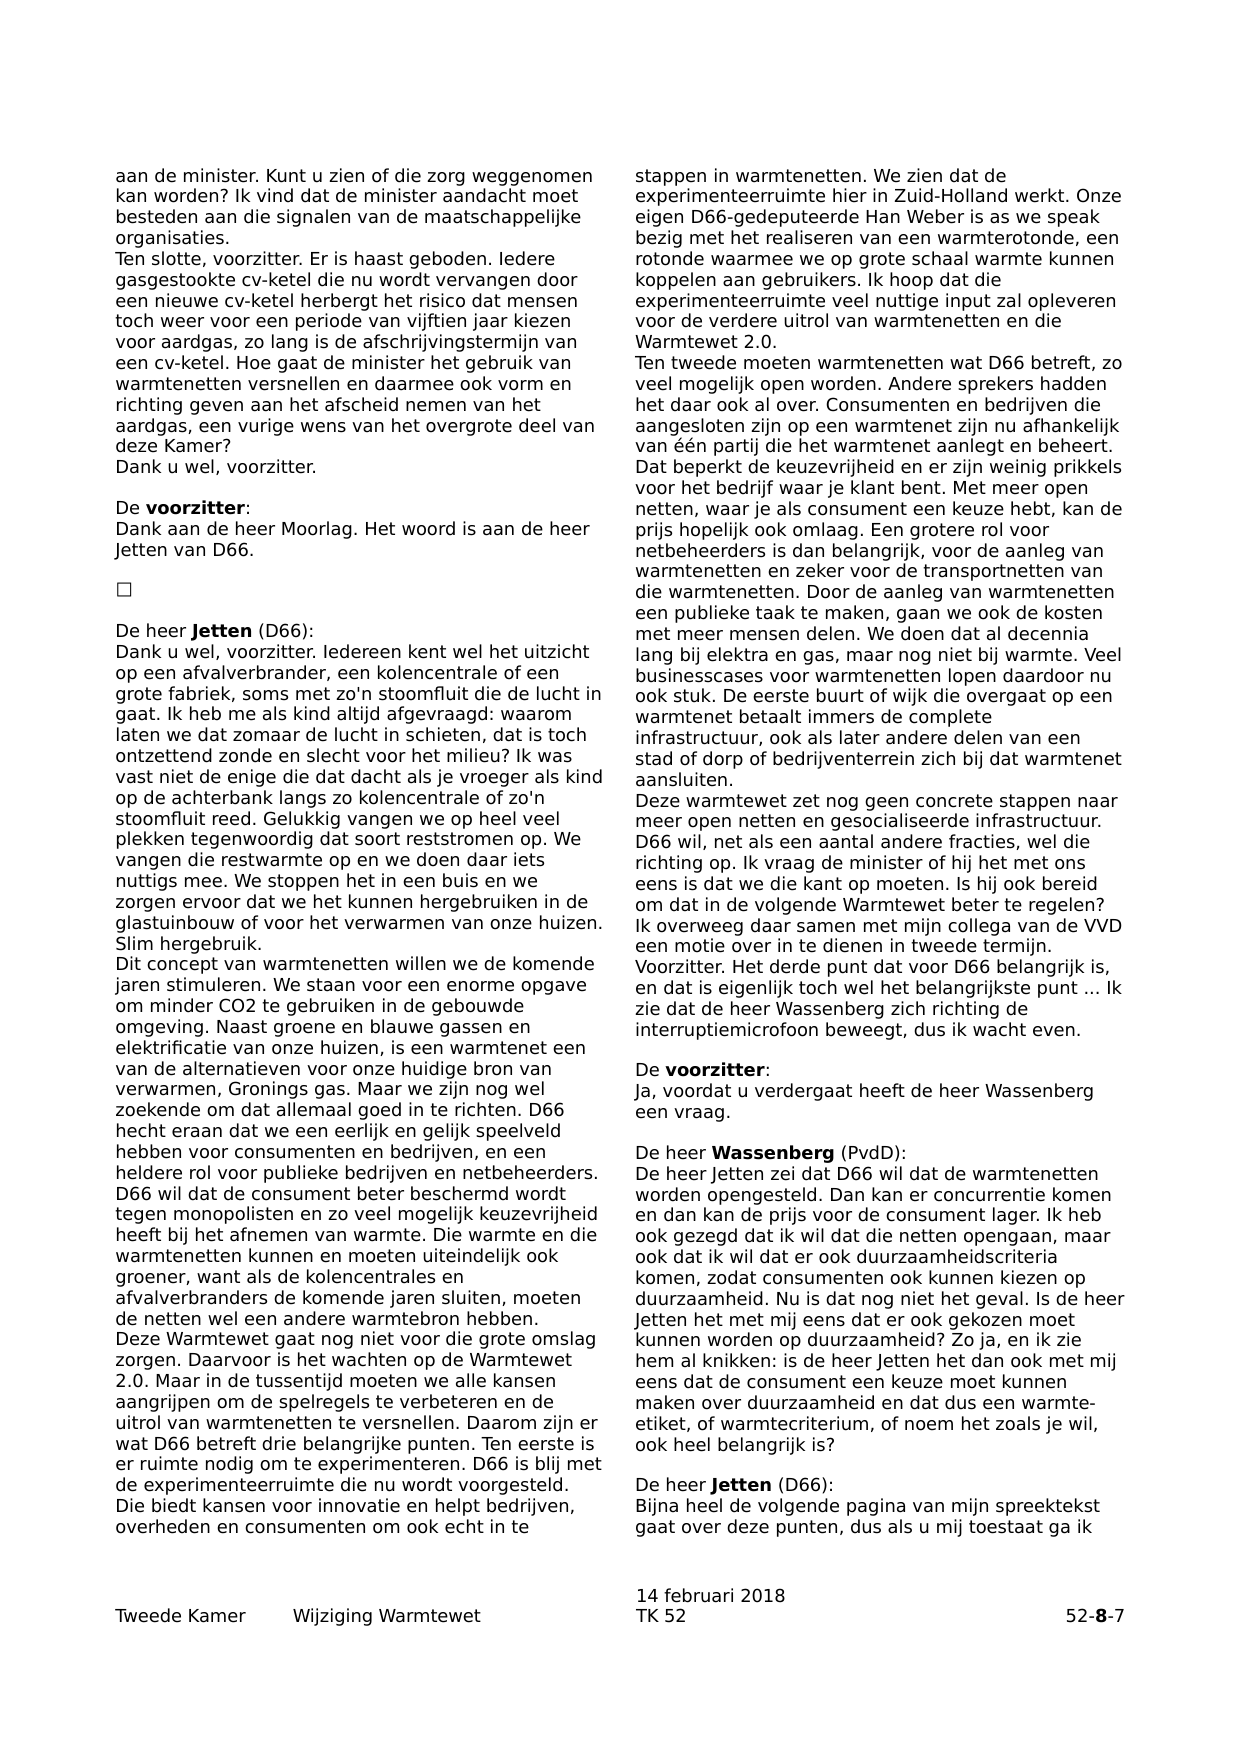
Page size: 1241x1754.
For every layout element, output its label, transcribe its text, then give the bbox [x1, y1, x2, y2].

text Dank u wel, voorzitter. [115, 457, 605, 478]
text Deze Warmtewet gaat nog niet voor die grote omslag zorgen. Daarvoor is het wachten op de Warmtewet 2.0. Maar in de tussentijd moeten we alle kansen aangrijpen om de spelregels te verbeteren en de uitrol van warmtenetten te versnellen. Daarom zijn er wat D66 betreft drie belangrijke punten. Ten eerste is er ruimte nodig om te experimenteren. D66 is blij met de experimenteerruimte die nu wordt voorgesteld. Die biedt kansen voor innovatie en helpt bedrijven, overheden en consumenten om ook echt in te [115, 1329, 605, 1537]
text aan de minister. Kunt u zien of die zorg weggenomen kan worden? Ik vind dat de minister aandacht moet besteden aan die signalen van de maatschappelijke organisaties. [115, 165, 605, 249]
text Ten slotte, voorzitter. Er is haast geboden. Iedere gasgestookte cv-ketel die nu wordt vervangen door een nieuwe cv-ketel herbergt het risico dat mensen toch weer voor een periode van vijftien jaar kiezen voor aardgas, zo lang is de afschrijvingstermijn van een cv-ketel. Hoe gaat de minister het gebruik van warmtenetten versnellen en daarmee ook vorm en richting geven aan het afscheid nemen van het aardgas, een vurige wens van het overgrote deel van deze Kamer? [115, 249, 605, 457]
text Dank u wel, voorzitter. Iedereen kent wel het uitzicht op een afvalverbrander, een kolencentrale of een grote fabriek, soms met zo'n stoomfluit die de lucht in gaat. Ik heb me als kind altijd afgevraagd: waarom laten we dat zomaar de lucht in schieten, dat is toch ontzettend zonde en slecht voor het milieu? Ik was vast niet de enige die dat dacht als je vroeger als kind op de achterbank langs zo kolencentrale of zo'n stoomfluit reed. Gelukkig vangen we op heel veel plekken tegenwoordig dat soort reststromen op. We vangen die restwarmte op en we doen daar iets nuttigs mee. We stoppen het in een buis en we zorgen ervoor dat we het kunnen hergebruiken in de glastuinbouw of voor het verwarmen van onze huizen. Slim hergebruik. [115, 642, 605, 954]
text Ja, voordat u verdergaat heeft de heer Wassenberg een vraag. [635, 1081, 1125, 1123]
text Dank aan de heer Moorlag. Het woord is aan de heer Jetten van D66. [115, 518, 605, 560]
text De voorzitter: [115, 498, 605, 518]
text Dit concept van warmtenetten willen we de komende jaren stimuleren. We staan voor een enorme opgave om minder CO2 te gebruiken in de gebouwde omgeving. Naast groene en blauwe gassen en elektrificatie van onze huizen, is een warmtenet een van de alternatieven voor onze huidige bron van verwarmen, Gronings gas. Maar we zijn nog wel zoekende om dat allemaal goed in te richten. D66 hecht eraan dat we een eerlijk en gelijk speelveld hebben voor consumenten en bedrijven, en een heldere rol voor publieke bedrijven en netbeheerders. D66 wil dat de consument beter beschermd wordt tegen monopolisten en zo veel mogelijk keuzevrijheid heeft bij het afnemen van warmte. Die warmte en die warmtenetten kunnen en moeten uiteindelijk ook groener, want als de kolencentrales en afvalverbranders de komende jaren sluiten, moeten de netten wel een andere warmtebron hebben. [115, 954, 605, 1329]
text De heer Jetten zei dat D66 wil dat de warmtenetten worden opengesteld. Dan kan er concurrentie komen en dan kan de prijs voor de consument lager. Ik heb ook gezegd dat ik wil dat die netten opengaan, maar ook dat ik wil dat er ook duurzaamheidscriteria komen, zodat consumenten ook kunnen kiezen op duurzaamheid. Nu is dat nog niet het geval. Is de heer Jetten het met mij eens dat er ook gekozen moet kunnen worden op duurzaamheid? Zo ja, en ik zie hem al knikken: is de heer Jetten het dan ook met mij eens dat de consument een keuze moet kunnen maken over duurzaamheid en dat dus een warmte-etiket, of warmtecriterium, of noem het zoals je wil, ook heel belangrijk is? [635, 1163, 1125, 1455]
text Bijna heel de volgende pagina van mijn spreektekst gaat over deze punten, dus als u mij toestaat ga ik [635, 1496, 1125, 1537]
text Deze warmtewet zet nog geen concrete stappen naar meer open netten en gesocialiseerde infrastructuur. D66 wil, net als een aantal andere fracties, wel die richting op. Ik vraag de minister of hij het met ons eens is dat we die kant op moeten. Is hij ook bereid om dat in de volgende Warmtewet beter te regelen? Ik overweeg daar samen met mijn collega van de VVD een motie over in te dienen in tweede termijn. [635, 790, 1125, 957]
text ⬜ [115, 580, 605, 601]
text De heer Wassenberg (PvdD): [635, 1143, 1125, 1163]
text De heer Jetten (D66): [635, 1475, 1125, 1496]
text De voorzitter: [635, 1060, 1125, 1081]
text De heer Jetten (D66): [115, 621, 605, 642]
text Voorzitter. Het derde punt dat voor D66 belangrijk is, en dat is eigenlijk toch wel het belangrijkste punt ... Ik zie dat de heer Wassenberg zich richting de interruptiemicrofoon beweegt, dus ik wacht even. [635, 957, 1125, 1040]
text Ten tweede moeten warmtenetten wat D66 betreft, zo veel mogelijk open worden. Andere sprekers hadden het daar ook al over. Consumenten en bedrijven die aangesloten zijn op een warmtenet zijn nu afhankelijk van één partij die het warmtenet aanlegt en beheert. Dat beperkt de keuzevrijheid en er zijn weinig prikkels voor het bedrijf waar je klant bent. Met meer open netten, waar je als consument een keuze hebt, kan de prijs hopelijk ook omlaag. Een grotere rol voor netbeheerders is dan belangrijk, voor de aanleg van warmtenetten en zeker voor de transportnetten van die warmtenetten. Door de aanleg van warmtenetten een publieke taak te maken, gaan we ook de kosten met meer mensen delen. We doen dat al decennia lang bij elektra en gas, maar nog niet bij warmte. Veel businesscases voor warmtenetten lopen daardoor nu ook stuk. De eerste buurt of wijk die overgaat op een warmtenet betaalt immers de complete infrastructuur, ook als later andere delen van een stad of dorp of bedrijventerrein zich bij dat warmtenet aansluiten. [635, 353, 1125, 790]
text stappen in warmtenetten. We zien dat de experimenteerruimte hier in Zuid-Holland werkt. Onze eigen D66-gedeputeerde Han Weber is as we speak bezig met het realiseren van een warmterotonde, een rotonde waarmee we op grote schaal warmte kunnen koppelen aan gebruikers. Ik hoop dat die experimenteerruimte veel nuttige input zal opleveren voor de verdere uitrol van warmtenetten en die Warmtewet 2.0. [635, 165, 1125, 353]
